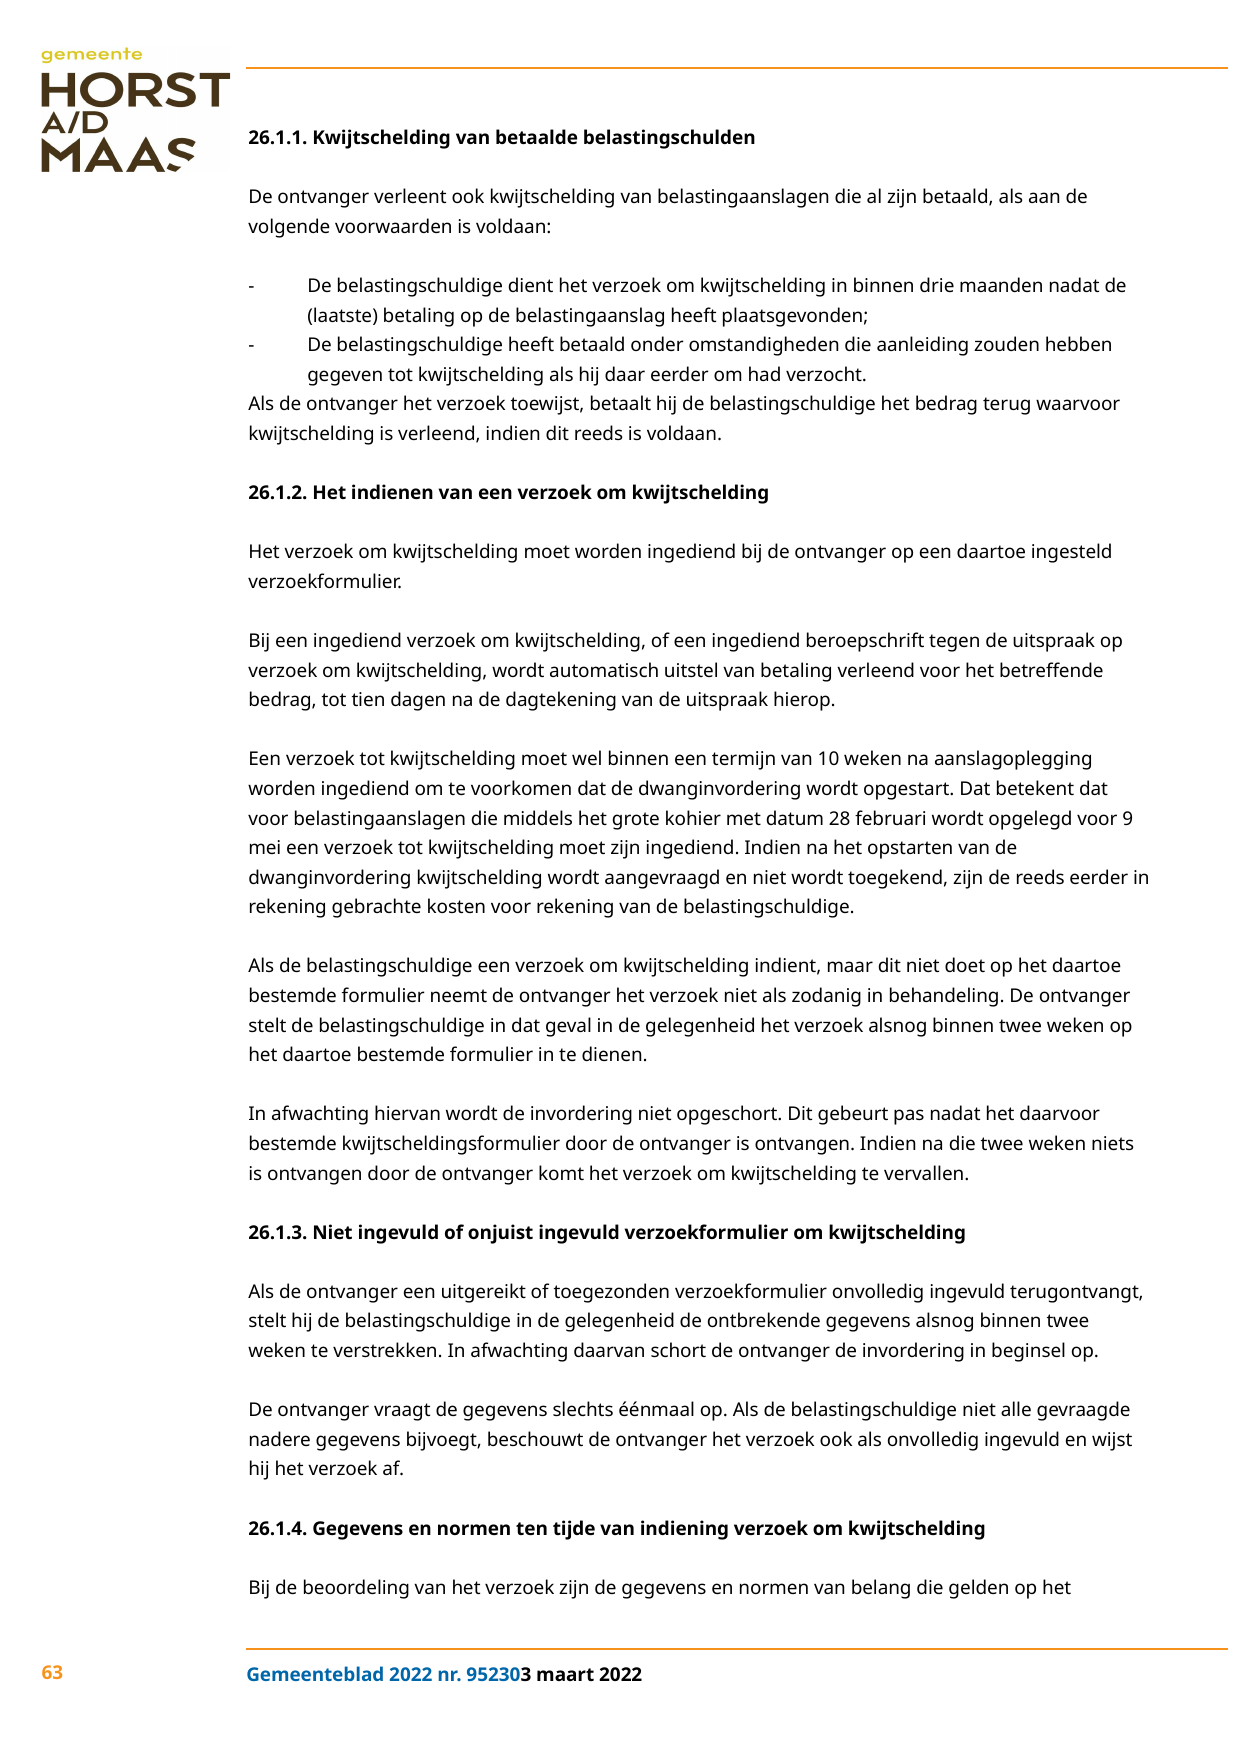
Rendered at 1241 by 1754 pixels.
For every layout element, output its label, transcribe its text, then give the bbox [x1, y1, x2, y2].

list De belastingschuldige heeft betaald onder omstandigheden die aanleiding zouden hebben gegeven tot kwijtschelding als hij daar eerder om had verzocht. [248, 331, 1152, 387]
list De belastingschuldige dient het verzoek om kwijtschelding in binnen drie maanden nadat de (laatste) betaling op de belastingaanslag heeft plaatsgevonden; [248, 272, 1152, 328]
text De ontvanger verleent ook kwijtschelding van belastingaanslagen die al zijn betaald, als aan de volgende voorwaarden is voldaan: [248, 183, 1152, 239]
text Als de ontvanger het verzoek toewijst, betaalt hij de belastingschuldige het bedrag terug waarvoor kwijtschelding is verleend, indien dit reeds is voldaan. [248, 391, 1152, 446]
text Als de ontvanger een uitgereikt of toegezonden verzoekformulier onvolledig ingevuld terugontvangt, stelt hij de belastingschuldige in de gelegenheid de ontbrekende gegevens alsnog binnen twee weken te verstrekken. In afwachting daarvan schort de ontvanger de invordering in beginsel op. [248, 1278, 1152, 1363]
picture [41, 47, 231, 172]
text Bij een ingediend verzoek om kwijtschelding, of een ingediend beroepschrift tegen de uitspraak op verzoek om kwijtschelding, wordt automatisch uitstel van betaling verleend voor het betreffende bedrag, tot tien dagen na de dagtekening van de uitspraak hierop. [248, 627, 1152, 712]
text 26.1.3. Niet ingevuld of onjuist ingevuld verzoekformulier om kwijtschelding [248, 1219, 1152, 1245]
text Het verzoek om kwijtschelding moet worden ingediend bij de ontvanger op een daartoe ingesteld verzoekformulier. [248, 538, 1152, 594]
text Bij de beoordeling van het verzoek zijn de gegevens en normen van belang die gelden op het [248, 1574, 1152, 1600]
text In afwachting hiervan wordt de invordering niet opgeschort. Dit gebeurt pas nadat het daarvoor bestemde kwijtscheldingsformulier door de ontvanger is ontvangen. Indien na die twee weken niets is ontvangen door de ontvanger komt het verzoek om kwijtschelding te vervallen. [248, 1101, 1152, 1186]
text 26.1.4. Gegevens en normen ten tijde van indiening verzoek om kwijtschelding [248, 1515, 1152, 1541]
text Als de belastingschuldige een verzoek om kwijtschelding indient, maar dit niet doet op het daartoe bestemde formulier neemt de ontvanger het verzoek niet als zodanig in behandeling. De ontvanger stelt de belastingschuldige in dat geval in de gelegenheid het verzoek alsnog binnen twee weken op het daartoe bestemde formulier in te dienen. [248, 953, 1152, 1067]
text Een verzoek tot kwijtschelding moet wel binnen een termijn van 10 weken na aanslagoplegging worden ingediend om te voorkomen dat de dwanginvordering wordt opgestart. Dat betekent dat voor belastingaanslagen die middels het grote kohier met datum 28 februari wordt opgelegd voor 9 mei een verzoek tot kwijtschelding moet zijn ingediend. Indien na het opstarten van de dwanginvordering kwijtschelding wordt aangevraagd en niet wordt toegekend, zijn de reeds eerder in rekening gebrachte kosten voor rekening van de belastingschuldige. [248, 746, 1152, 919]
text De ontvanger vraagt de gegevens slechts éénmaal op. Als de belastingschuldige niet alle gevraagde nadere gegevens bijvoegt, beschouwt de ontvanger het verzoek ook als onvolledig ingevuld en wijst hij het verzoek af. [248, 1396, 1152, 1481]
text 26.1.2. Het indienen van een verzoek om kwijtschelding [248, 479, 1152, 505]
text 26.1.1. Kwijtschelding van betaalde belastingschulden [248, 124, 1152, 150]
